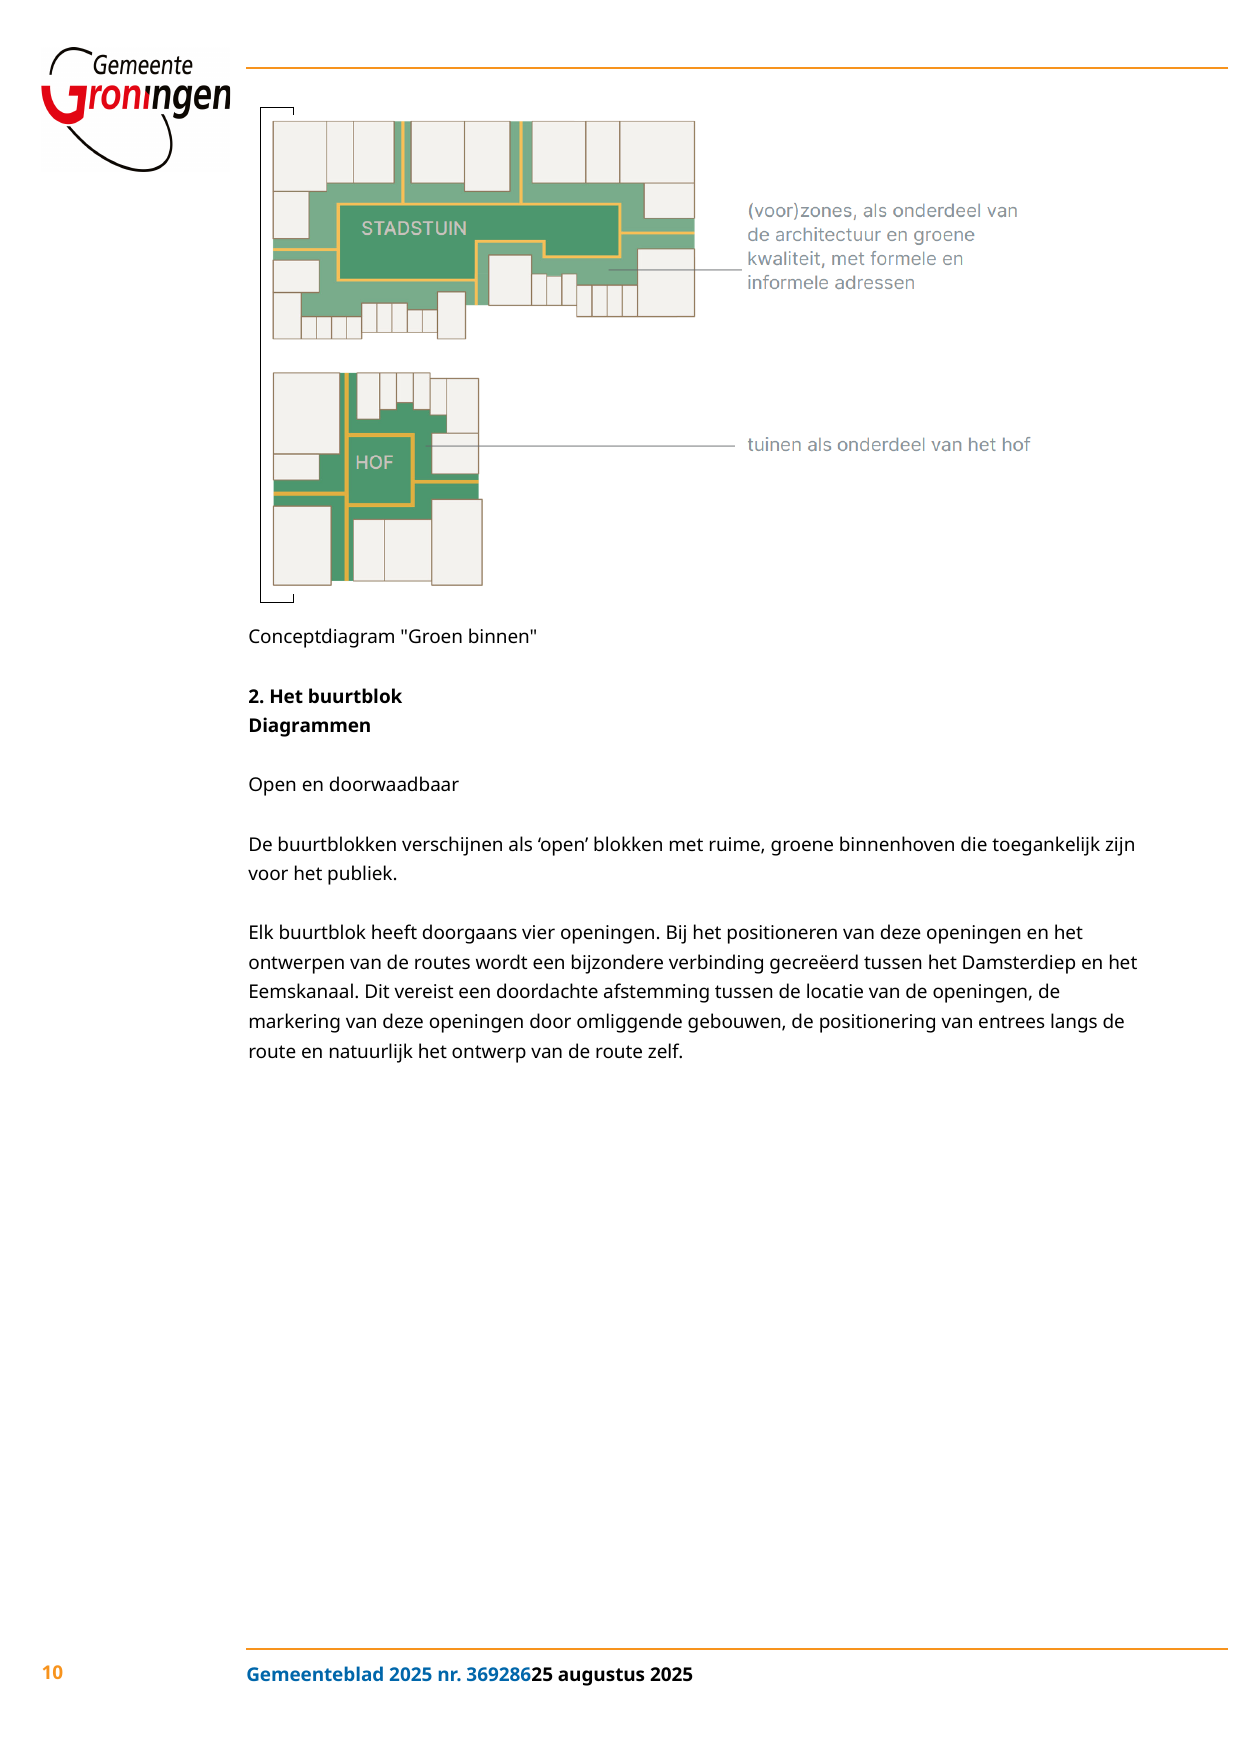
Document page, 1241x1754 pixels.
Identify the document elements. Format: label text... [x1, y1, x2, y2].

text De buurtblokken verschijnen als ‘open’ blokken met ruime, groene binnenhoven die toegankelijk zijn voor het publiek. [248, 831, 1152, 886]
text Elk buurtblok heeft doorgaans vier openingen. Bij het positioneren van deze openingen en het ontwerpen van de routes wordt een bijzondere verbinding gecreëerd tussen het Damsterdiep en het Eemskanaal. Dit vereist een doordachte afstemming tussen de locatie van de openingen, de markering van deze openingen door omliggende gebouwen, de positionering van entrees langs de route en natuurlijk het ontwerp van de route zelf. [248, 919, 1152, 1063]
text Open en doorwaadbaar [248, 772, 1152, 797]
text Conceptdiagram "Groen binnen" [248, 624, 1152, 649]
text 2. Het buurtblok [248, 683, 1152, 708]
text Diagrammen [248, 712, 1152, 738]
picture [268, 115, 1037, 594]
picture [41, 47, 231, 172]
